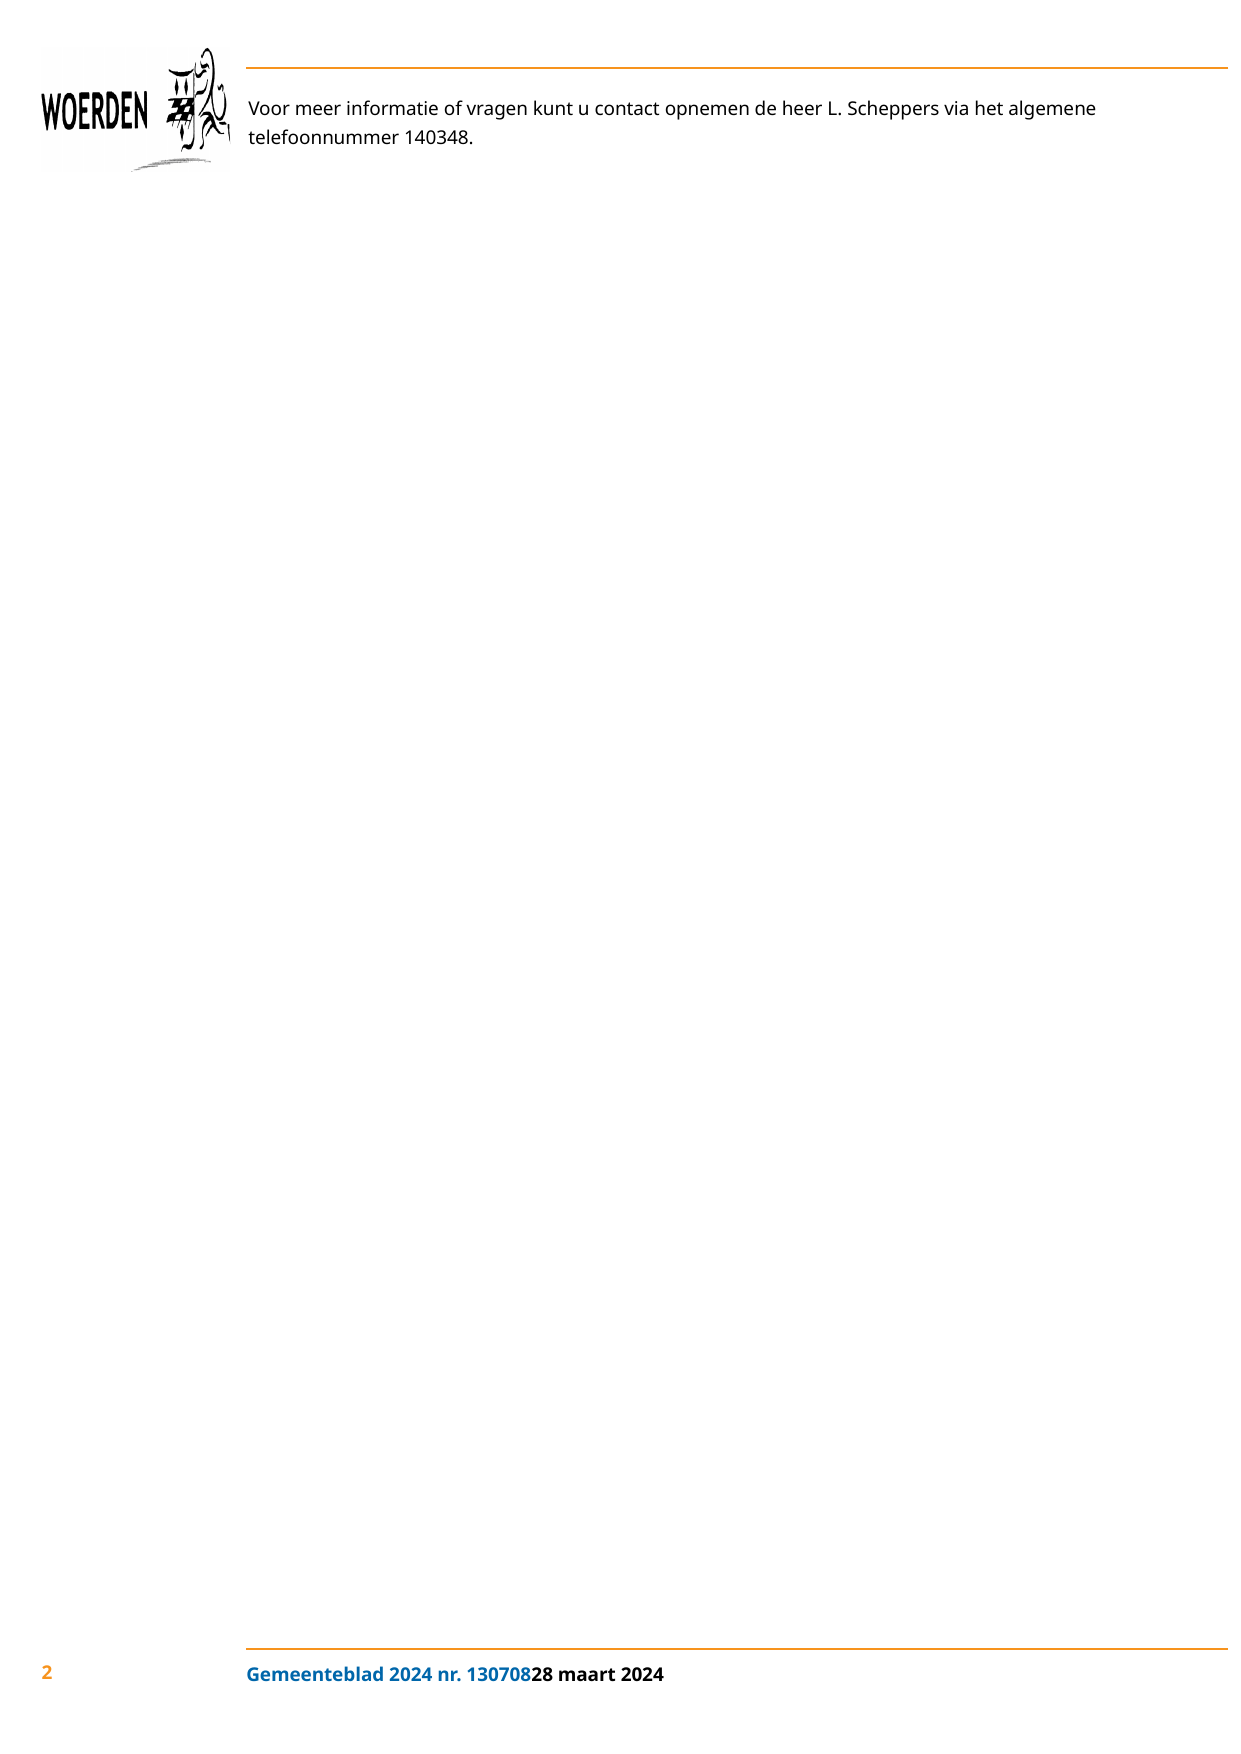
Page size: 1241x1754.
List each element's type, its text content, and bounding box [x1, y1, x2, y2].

text Voor meer informatie of vragen kunt u contact opnemen de heer L. Scheppers via het algemene telefoonnummer 140348. [248, 95, 1152, 150]
picture [41, 47, 231, 172]
